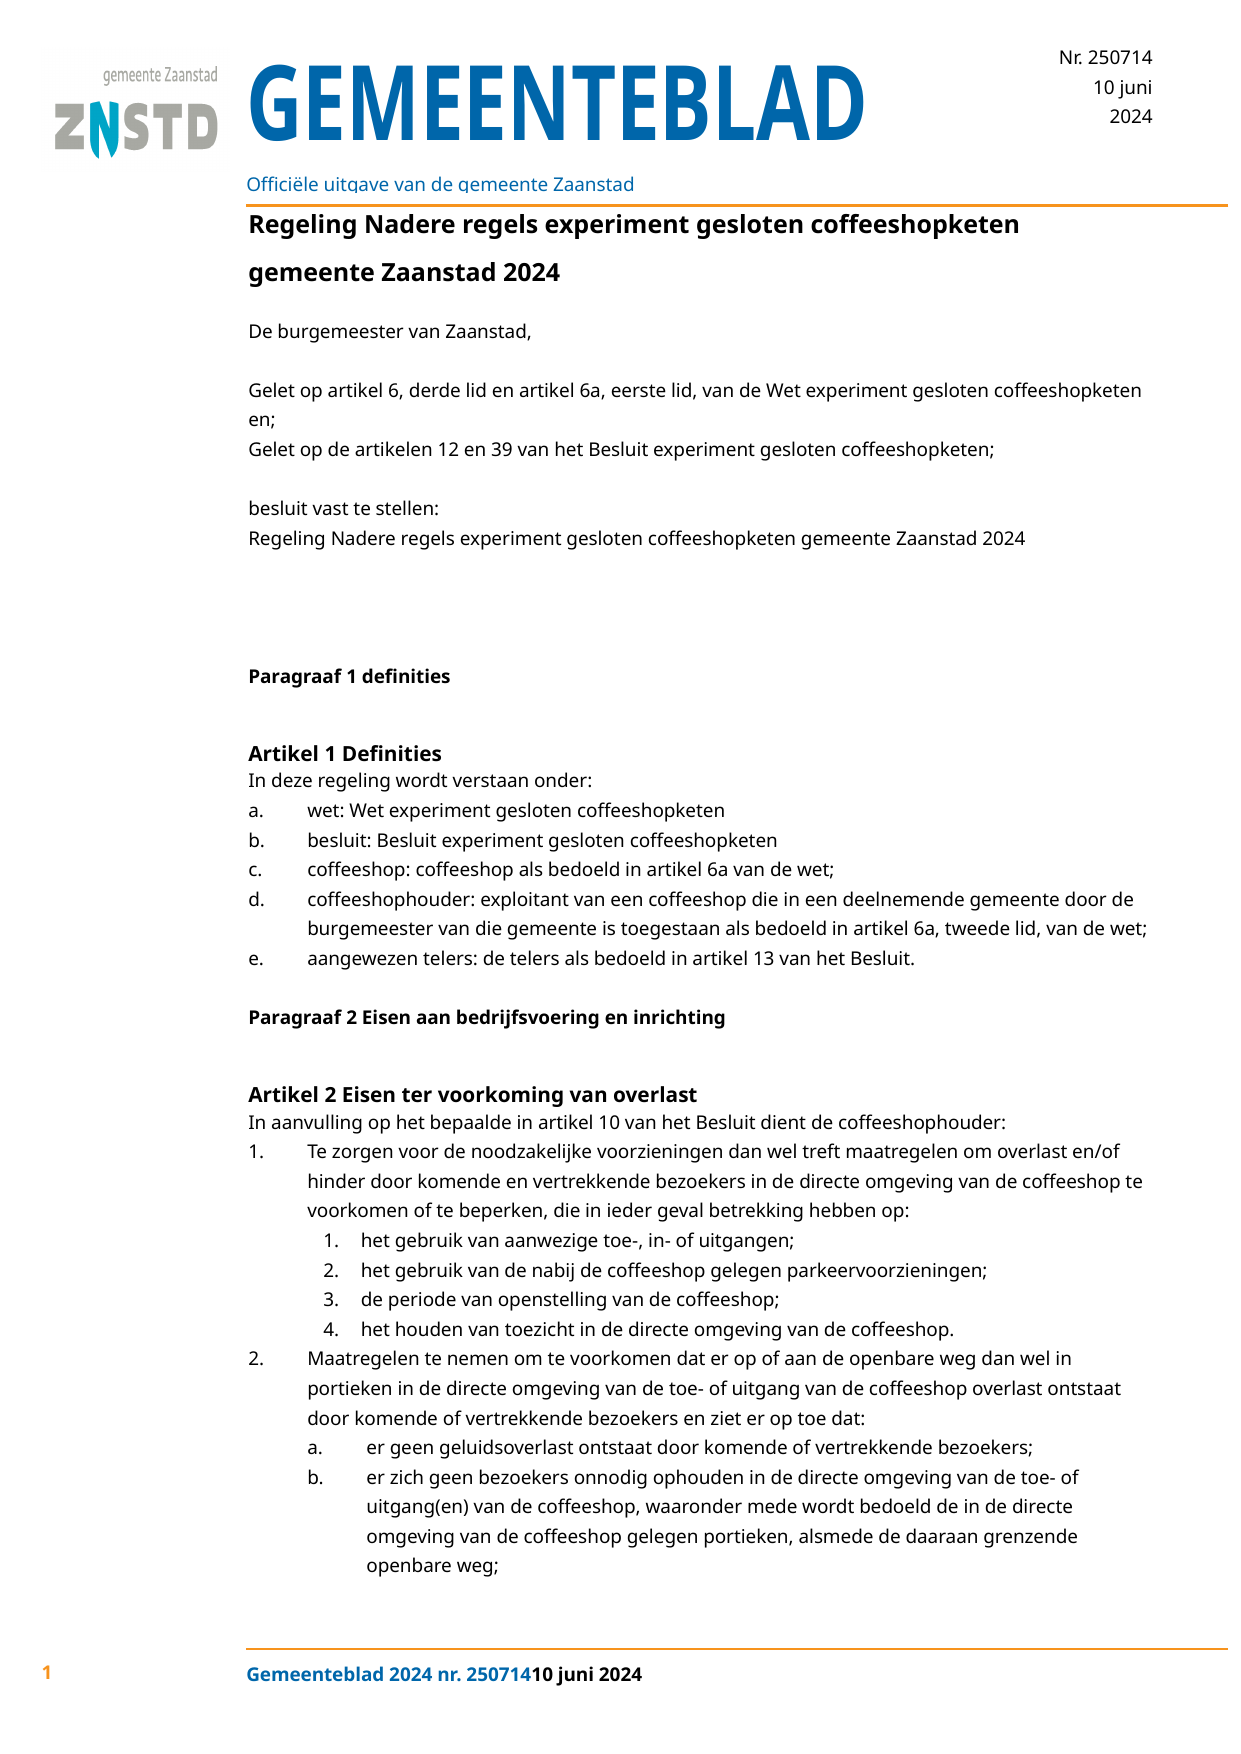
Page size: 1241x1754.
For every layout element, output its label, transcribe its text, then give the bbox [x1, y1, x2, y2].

text Paragraaf 2 Eisen aan bedrijfsvoering en inrichting [248, 1004, 1152, 1030]
text In deze regeling wordt verstaan onder: [248, 768, 1152, 793]
text De burgemeester van Zaanstad, [248, 318, 1152, 344]
text Regeling Nadere regels experiment gesloten coffeeshopketen gemeente Zaanstad 2024 [248, 525, 1152, 551]
list de periode van openstelling van de coffeeshop; [323, 1286, 1152, 1312]
list het houden van toezicht in de directe omgeving van de coffeeshop. [323, 1316, 1152, 1342]
list het gebruik van de nabij de coffeeshop gelegen parkeervoorzieningen; [323, 1257, 1152, 1282]
list coffeeshop: coffeeshop als bedoeld in artikel 6a van de wet; [248, 856, 1152, 882]
text Regeling Nadere regels experiment gesloten coffeeshopketen gemeente Zaanstad 2024 [248, 207, 1152, 288]
list er geen geluidsoverlast ontstaat door komende of vertrekkende bezoekers; [307, 1434, 1152, 1460]
list coffeeshophouder: exploitant van een coffeeshop die in een deelnemende gemeente door de burgemeester van die gemeente is toegestaan als bedoeld in artikel 6a, tweede lid, van de wet; [248, 886, 1152, 941]
text besluit vast te stellen: [248, 495, 1152, 521]
list het gebruik van aanwezige toe-, in- of uitgangen; [323, 1227, 1152, 1253]
list aangewezen telers: de telers als bedoeld in artikel 13 van het Besluit. [248, 945, 1152, 971]
text Gelet op de artikelen 12 en 39 van het Besluit experiment gesloten coffeeshopketen; [248, 436, 1152, 462]
list wet: Wet experiment gesloten coffeeshopketen [248, 797, 1152, 823]
text In aanvulling op het bepaalde in artikel 10 van het Besluit dient de coffeeshophouder: [248, 1109, 1152, 1134]
list er zich geen bezoekers onnodig ophouden in de directe omgeving van de toe- of uitgang(en) van de coffeeshop, waaronder mede wordt bedoeld de in de directe omgeving van de coffeeshop gelegen portieken, alsmede de daaraan grenzende openbare weg; [307, 1464, 1152, 1578]
picture [41, 47, 231, 172]
text Gelet op artikel 6, derde lid en artikel 6a, eerste lid, van de Wet experiment gesloten coffeeshopketen en; [248, 377, 1152, 432]
text Paragraaf 1 definities [248, 663, 1152, 689]
text Artikel 2 Eisen ter voorkoming van overlast [248, 1080, 1152, 1109]
list Maatregelen te nemen om te voorkomen dat er op of aan de openbare weg dan wel in portieken in de directe omgeving van de toe- of uitgang van de coffeeshop overlast ontstaat door komende of vertrekkende bezoekers en ziet er op toe dat: [248, 1346, 1152, 1430]
list besluit: Besluit experiment gesloten coffeeshopketen [248, 827, 1152, 852]
text Artikel 1 Definities [248, 739, 1152, 768]
list Te zorgen voor de noodzakelijke voorzieningen dan wel treft maatregelen om overlast en/of hinder door komende en vertrekkende bezoekers in de directe omgeving van de coffeeshop te voorkomen of te beperken, die in ieder geval betrekking hebben op: [248, 1138, 1152, 1223]
